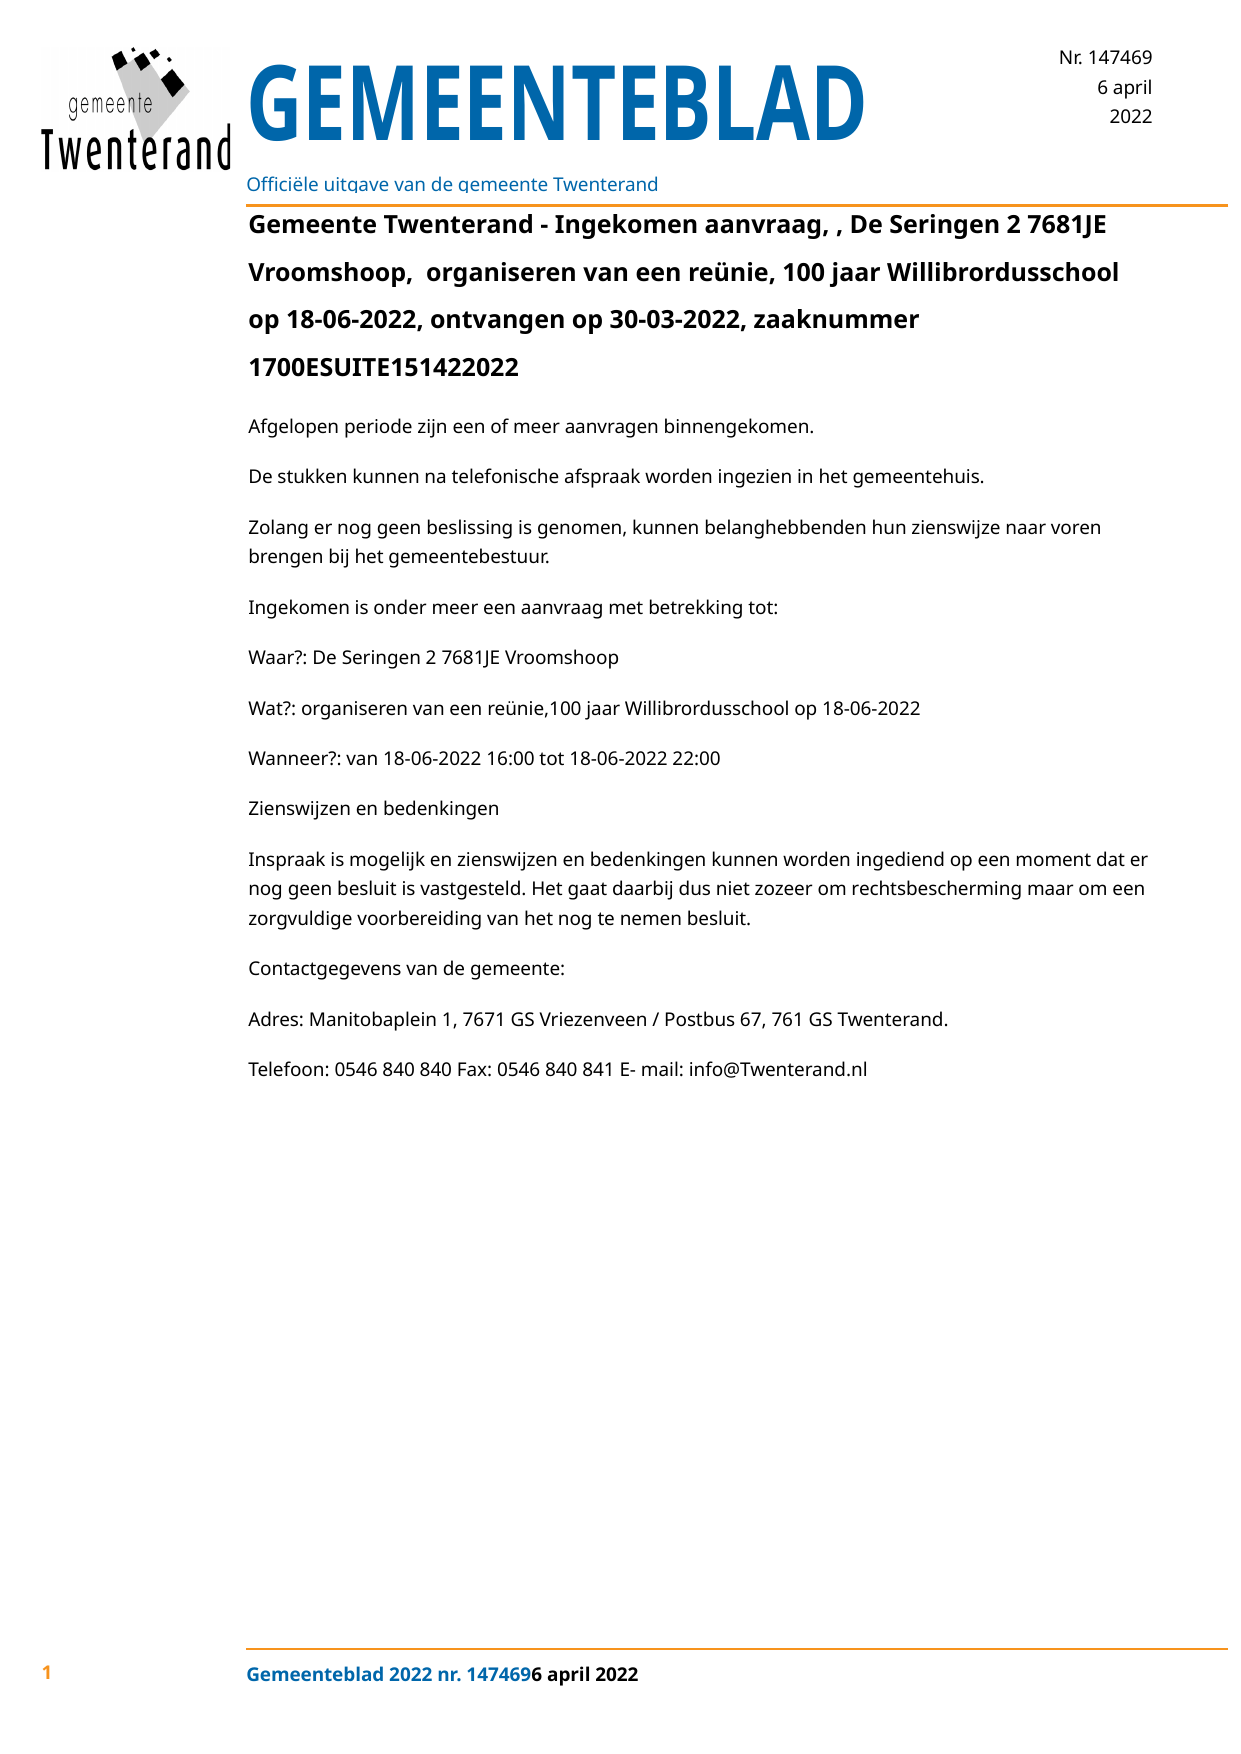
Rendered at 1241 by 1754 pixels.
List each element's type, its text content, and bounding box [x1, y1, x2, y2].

text Zienswijzen en bedenkingen [248, 796, 1152, 821]
text Zolang er nog geen beslissing is genomen, kunnen belanghebbenden hun zienswijze naar voren brengen bij het gemeentebestuur. [248, 514, 1152, 569]
text Contactgegevens van de gemeente: [248, 956, 1152, 981]
text Wat?: organiseren van een reünie,100 jaar Willibrordusschool op 18-06-2022 [248, 695, 1152, 721]
text De stukken kunnen na telefonische afspraak worden ingezien in het gemeentehuis. [248, 463, 1152, 489]
text Gemeente Twenterand - Ingekomen aanvraag, , De Seringen 2 7681JE Vroomshoop, organiseren van een reünie, 100 jaar Willibrordusschool op 18-06-2022, ontvangen op 30-03-2022, zaaknummer 1700ESUITE151422022 [248, 207, 1152, 384]
text Telefoon: 0546 840 840 Fax: 0546 840 841 E- mail: info@Twenterand.nl [248, 1056, 1152, 1082]
text Adres: Manitobaplein 1, 7671 GS Vriezenveen / Postbus 67, 761 GS Twenterand. [248, 1006, 1152, 1032]
picture [41, 47, 231, 172]
text Ingekomen is onder meer een aanvraag met betrekking tot: [248, 594, 1152, 620]
text Afgelopen periode zijn een of meer aanvragen binnengekomen. [248, 413, 1152, 439]
text Inspraak is mogelijk en zienswijzen en bedenkingen kunnen worden ingediend op een moment dat er nog geen besluit is vastgesteld. Het gaat daarbij dus niet zozeer om rechtsbescherming maar om een zorgvuldige voorbereiding van het nog te nemen besluit. [248, 846, 1152, 931]
text Waar?: De Seringen 2 7681JE Vroomshoop [248, 644, 1152, 670]
text Wanneer?: van 18-06-2022 16:00 tot 18-06-2022 22:00 [248, 745, 1152, 771]
